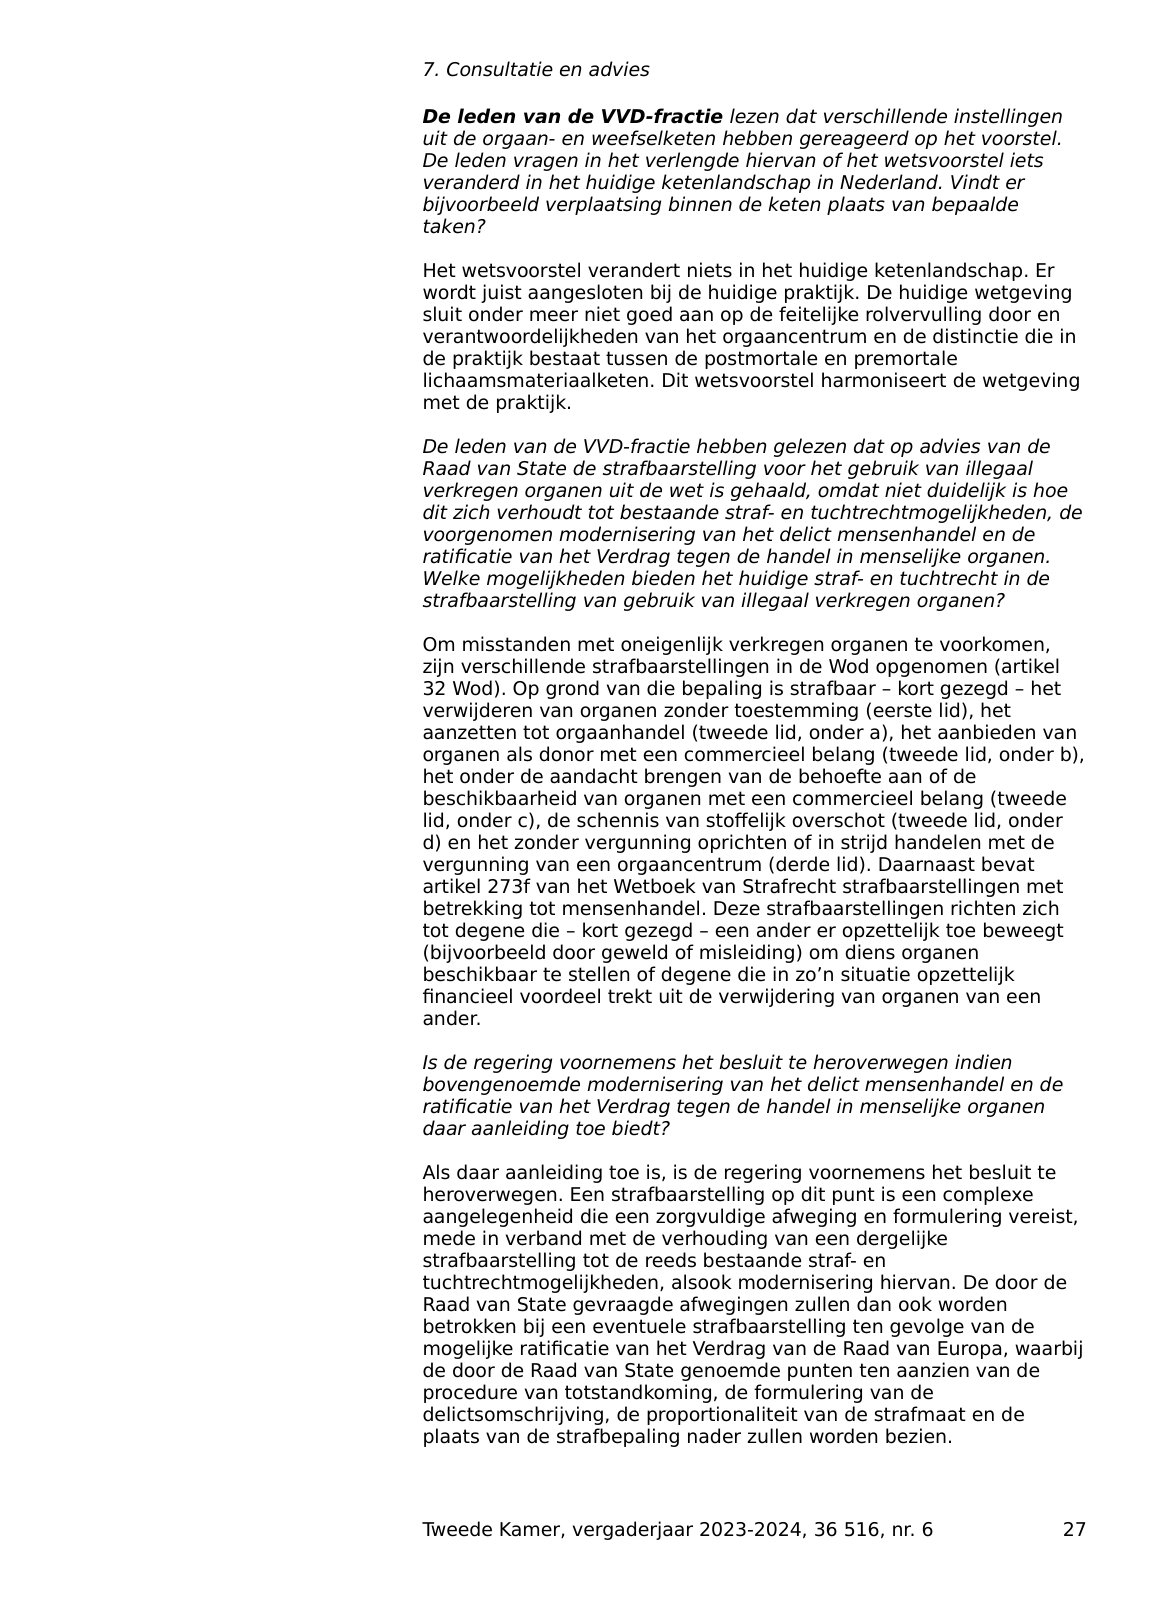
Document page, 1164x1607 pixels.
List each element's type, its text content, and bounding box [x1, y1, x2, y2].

text De leden van de VVD-fractie lezen dat verschillende instellingen uit de orgaan- en weefselketen hebben gereageerd op het voorstel. De leden vragen in het verlengde hiervan of het wetsvoorstel iets veranderd in het huidige ketenlandschap in Nederland. Vindt er bijvoorbeeld verplaatsing binnen de keten plaats van bepaalde taken? [422, 106, 1087, 238]
text Het wetsvoorstel verandert niets in het huidige ketenlandschap. Er wordt juist aangesloten bij de huidige praktijk. De huidige wetgeving sluit onder meer niet goed aan op de feitelijke rolvervulling door en verantwoordelijkheden van het orgaancentrum en de distinctie die in de praktijk bestaat tussen de postmortale en premortale lichaamsmateriaalketen. Dit wetsvoorstel harmoniseert de wetgeving met de praktijk. [422, 260, 1087, 414]
text Is de regering voornemens het besluit te heroverwegen indien bovengenoemde modernisering van het delict mensenhandel en de ratificatie van het Verdrag tegen de handel in menselijke organen daar aanleiding toe biedt? [422, 1052, 1087, 1140]
text Als daar aanleiding toe is, is de regering voornemens het besluit te heroverwegen. Een strafbaarstelling op dit punt is een complexe aangelegenheid die een zorgvuldige afweging en formulering vereist, mede in verband met de verhouding van een dergelijke strafbaarstelling tot de reeds bestaande straf- en tuchtrechtmogelijkheden, alsook modernisering hiervan. De door de Raad van State gevraagde afwegingen zullen dan ook worden betrokken bij een eventuele strafbaarstelling ten gevolge van de mogelijke ratificatie van het Verdrag van de Raad van Europa, waarbij de door de Raad van State genoemde punten ten aanzien van de procedure van totstandkoming, de formulering van de delictsomschrijving, de proportionaliteit van de strafmaat en de plaats van de strafbepaling nader zullen worden bezien. [422, 1162, 1087, 1448]
text Om misstanden met oneigenlijk verkregen organen te voorkomen, zijn verschillende strafbaarstellingen in de Wod opgenomen (artikel 32 Wod). Op grond van die bepaling is strafbaar – kort gezegd – het verwijderen van organen zonder toestemming (eerste lid), het aanzetten tot orgaanhandel (tweede lid, onder a), het aanbieden van organen als donor met een commercieel belang (tweede lid, onder b), het onder de aandacht brengen van de behoefte aan of de beschikbaarheid van organen met een commercieel belang (tweede lid, onder c), de schennis van stoffelijk overschot (tweede lid, onder d) en het zonder vergunning oprichten of in strijd handelen met de vergunning van een orgaancentrum (derde lid). Daarnaast bevat artikel 273f van het Wetboek van Strafrecht strafbaarstellingen met betrekking tot mensenhandel. Deze strafbaarstellingen richten zich tot degene die – kort gezegd – een ander er opzettelijk toe beweegt (bijvoorbeeld door geweld of misleiding) om diens organen beschikbaar te stellen of degene die in zo’n situatie opzettelijk financieel voordeel trekt uit de verwijdering van organen van een ander. [422, 634, 1087, 1030]
text De leden van de VVD-fractie hebben gelezen dat op advies van de Raad van State de strafbaarstelling voor het gebruik van illegaal verkregen organen uit de wet is gehaald, omdat niet duidelijk is hoe dit zich verhoudt tot bestaande straf- en tuchtrechtmogelijkheden, de voorgenomen modernisering van het delict mensenhandel en de ratificatie van het Verdrag tegen de handel in menselijke organen. Welke mogelijkheden bieden het huidige straf- en tuchtrecht in de strafbaarstelling van gebruik van illegaal verkregen organen? [422, 436, 1087, 612]
subtitle 7. Consultatie en advies [422, 59, 1087, 81]
